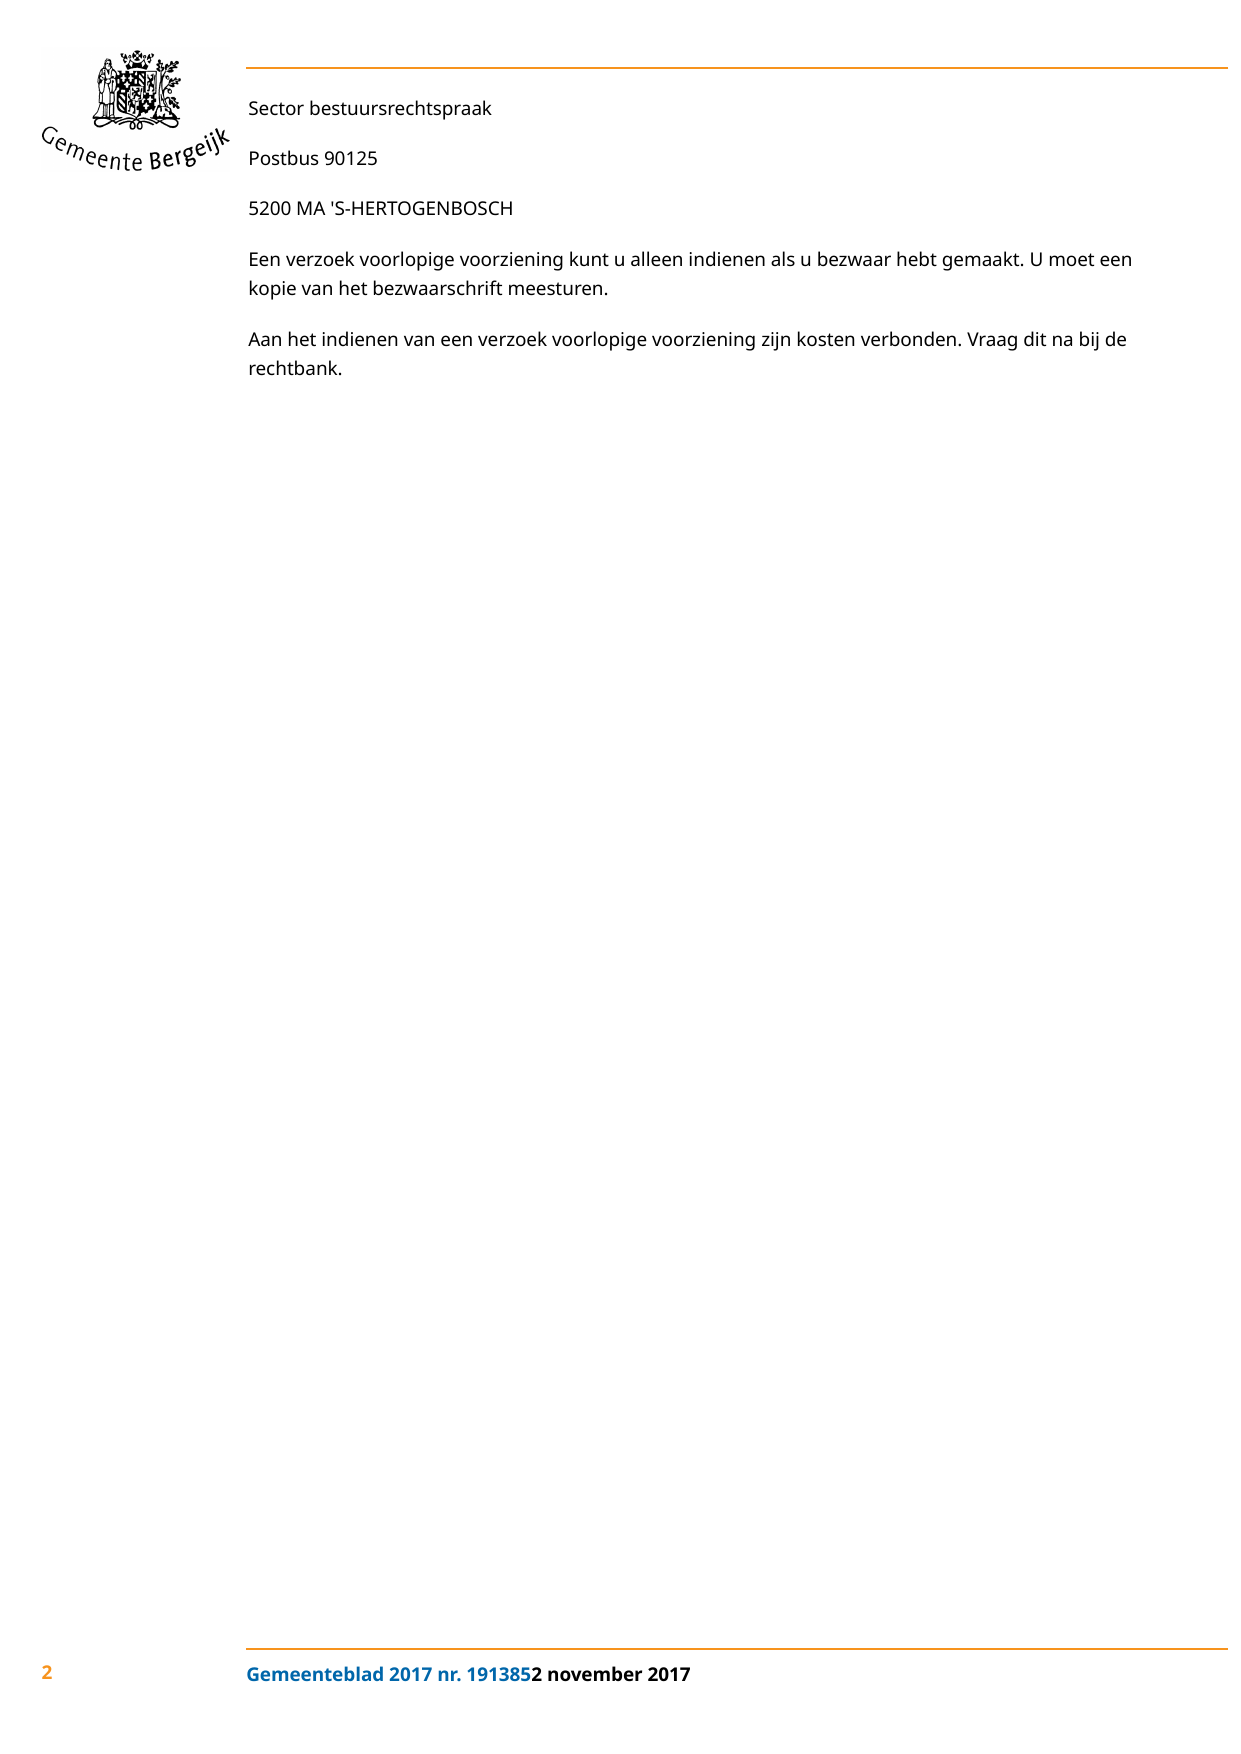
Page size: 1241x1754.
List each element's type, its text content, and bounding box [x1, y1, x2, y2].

text Aan het indienen van een verzoek voorlopige voorziening zijn kosten verbonden. Vraag dit na bij de rechtbank. [248, 326, 1152, 381]
text Postbus 90125 [248, 145, 1152, 171]
text Een verzoek voorlopige voorziening kunt u alleen indienen als u bezwaar hebt gemaakt. U moet een kopie van het bezwaarschrift meesturen. [248, 246, 1152, 301]
text Sector bestuursrechtspraak [248, 95, 1152, 121]
text 5200 MA 'S-HERTOGENBOSCH [248, 196, 1152, 221]
picture [41, 47, 231, 172]
